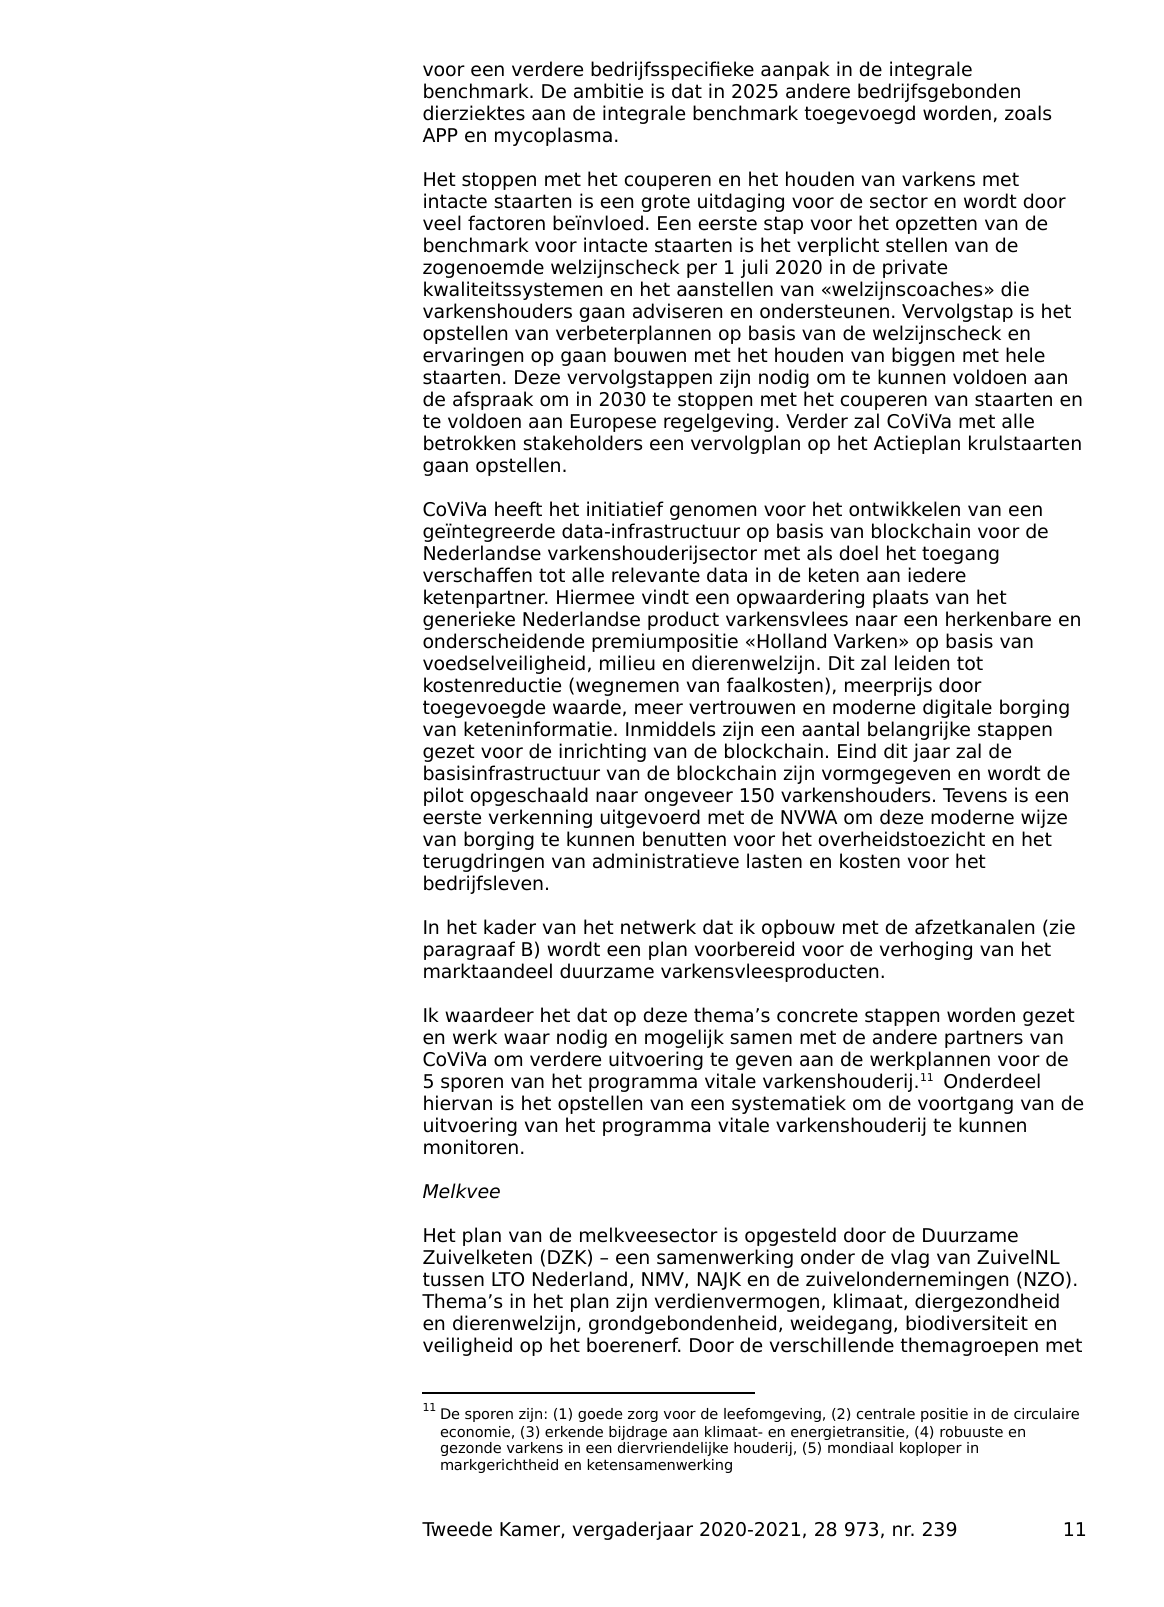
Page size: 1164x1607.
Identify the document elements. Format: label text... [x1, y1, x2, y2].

text voor een verdere bedrijfsspecifieke aanpak in de integrale benchmark. De ambitie is dat in 2025 andere bedrijfsgebonden dierziektes aan de integrale benchmark toegevoegd worden, zoals APP en mycoplasma. [422, 59, 1087, 147]
text Het stoppen met het couperen en het houden van varkens met intacte staarten is een grote uitdaging voor de sector en wordt door veel factoren beïnvloed. Een eerste stap voor het opzetten van de benchmark voor intacte staarten is het verplicht stellen van de zogenoemde welzijnscheck per 1 juli 2020 in de private kwaliteitssystemen en het aanstellen van «welzijnscoaches» die varkenshouders gaan adviseren en ondersteunen. Vervolgstap is het opstellen van verbeterplannen op basis van de welzijnscheck en ervaringen op gaan bouwen met het houden van biggen met hele staarten. Deze vervolgstappen zijn nodig om te kunnen voldoen aan de afspraak om in 2030 te stoppen met het couperen van staarten en te voldoen aan Europese regelgeving. Verder zal CoViVa met alle betrokken stakeholders een vervolgplan op het Actieplan krulstaarten gaan opstellen. [422, 169, 1087, 477]
subtitle Melkvee [422, 1181, 1087, 1203]
text In het kader van het netwerk dat ik opbouw met de afzetkanalen (zie paragraaf B) wordt een plan voorbereid voor de verhoging van het marktaandeel duurzame varkensvleesproducten. [422, 917, 1087, 983]
text Ik waardeer het dat op deze thema’s concrete stappen worden gezet en werk waar nodig en mogelijk samen met de andere partners van CoViVa om verdere uitvoering te geven aan de werkplannen voor de 5 sporen van het programma vitale varkenshouderij. Onderdeel hiervan is het opstellen van een systematiek om de voortgang van de uitvoering van het programma vitale varkenshouderij te kunnen monitoren. [422, 1005, 1087, 1159]
text Het plan van de melkveesector is opgesteld door de Duurzame Zuivelketen (DZK) – een samenwerking onder de vlag van ZuivelNL tussen LTO Nederland, NMV, NAJK en de zuivelondernemingen (NZO). Thema’s in het plan zijn verdienvermogen, klimaat, diergezondheid en dierenwelzijn, grondgebondenheid, weidegang, biodiversiteit en veiligheid op het boerenerf. Door de verschillende themagroepen met [422, 1225, 1087, 1357]
text CoViVa heeft het initiatief genomen voor het ontwikkelen van een geïntegreerde data-infrastructuur op basis van blockchain voor de Nederlandse varkenshouderijsector met als doel het toegang verschaffen tot alle relevante data in de keten aan iedere ketenpartner. Hiermee vindt een opwaardering plaats van het generieke Nederlandse product varkensvlees naar een herkenbare en onderscheidende premiumpositie «Holland Varken» op basis van voedselveiligheid, milieu en dierenwelzijn. Dit zal leiden tot kostenreductie (wegnemen van faalkosten), meerprijs door toegevoegde waarde, meer vertrouwen en moderne digitale borging van keteninformatie. Inmiddels zijn een aantal belangrijke stappen gezet voor de inrichting van de blockchain. Eind dit jaar zal de basisinfrastructuur van de blockchain zijn vormgegeven en wordt de pilot opgeschaald naar ongeveer 150 varkenshouders. Tevens is een eerste verkenning uitgevoerd met de NVWA om deze moderne wijze van borging te kunnen benutten voor het overheidstoezicht en het terugdringen van administratieve lasten en kosten voor het bedrijfsleven. [422, 499, 1087, 895]
text De sporen zijn: (1) goede zorg voor de leefomgeving, (2) centrale positie in de circulaire economie, (3) erkende bijdrage aan klimaat- en energietransitie, (4) robuuste en gezonde varkens in een diervriendelijke houderij, (5) mondiaal koploper in markgerichtheid en ketensamenwerking [422, 1402, 1087, 1474]
